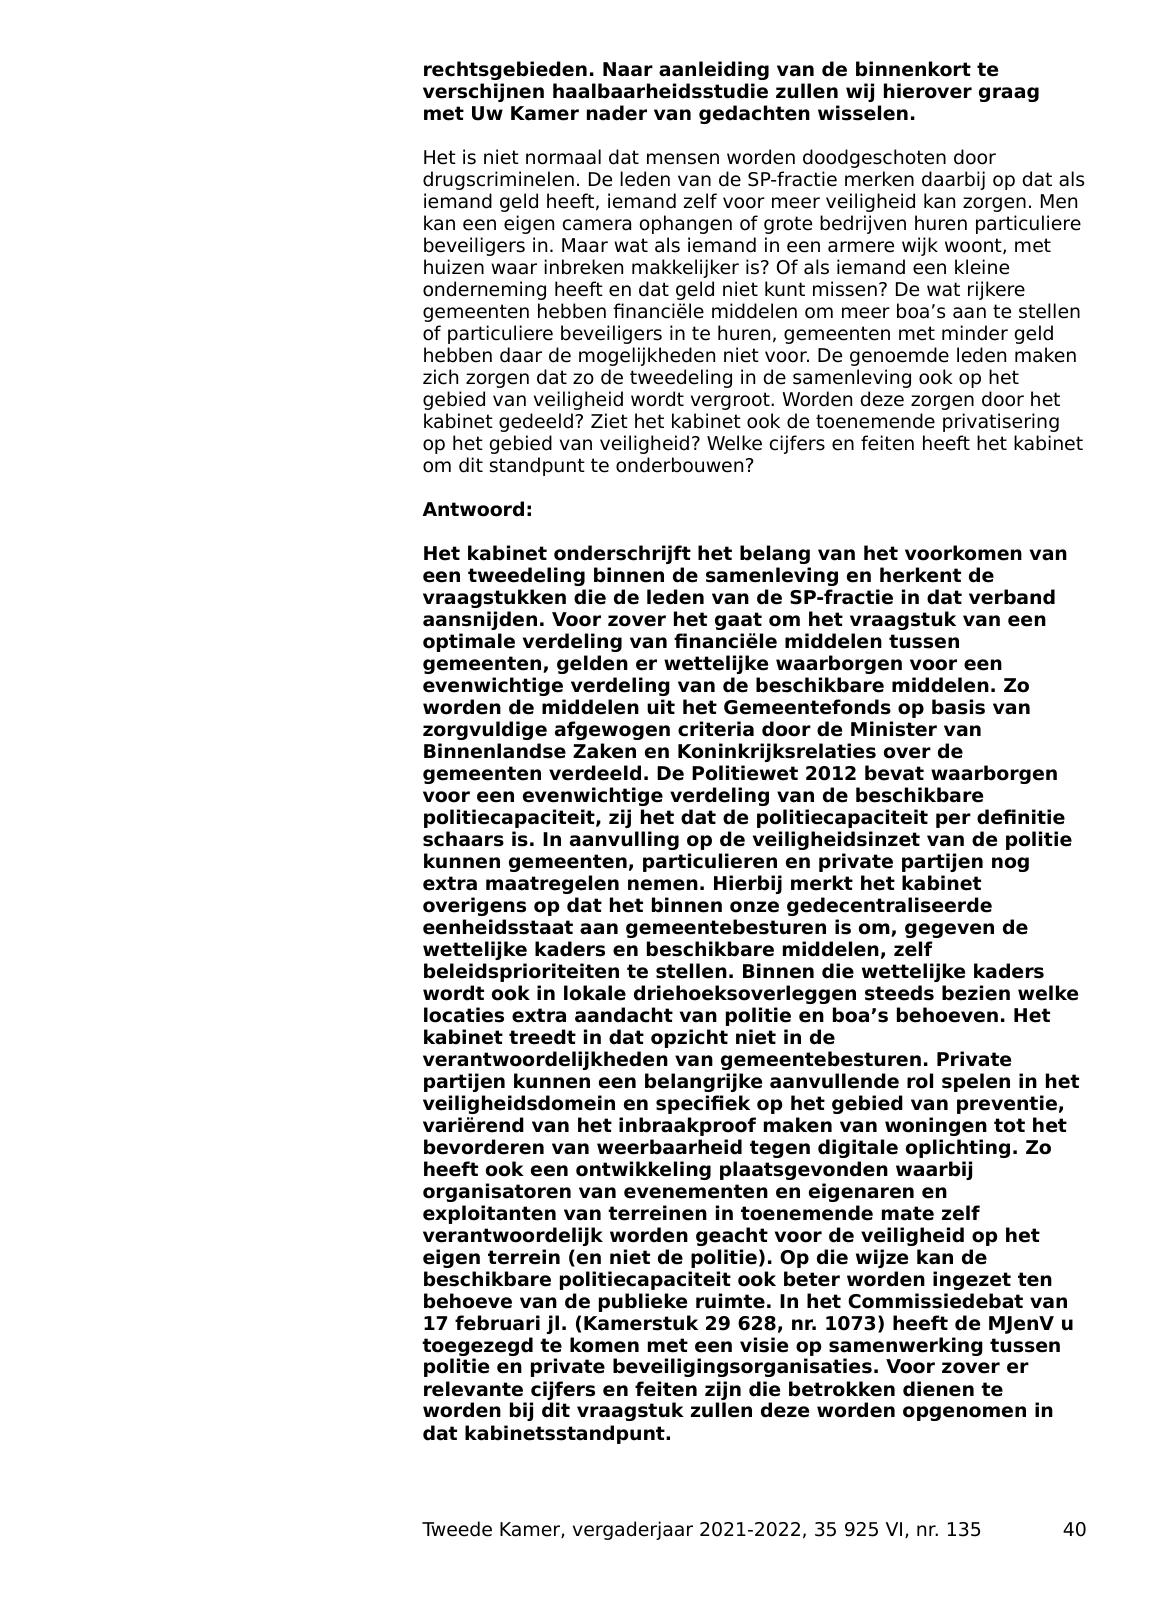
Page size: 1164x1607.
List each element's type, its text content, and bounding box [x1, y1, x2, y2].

text Het is niet normaal dat mensen worden doodgeschoten door drugscriminelen. De leden van de SP-fractie merken daarbij op dat als iemand geld heeft, iemand zelf voor meer veiligheid kan zorgen. Men kan een eigen camera ophangen of grote bedrijven huren particuliere beveiligers in. Maar wat als iemand in een armere wijk woont, met huizen waar inbreken makkelijker is? Of als iemand een kleine onderneming heeft en dat geld niet kunt missen? De wat rijkere gemeenten hebben financiële middelen om meer boa’s aan te stellen of particuliere beveiligers in te huren, gemeenten met minder geld hebben daar de mogelijkheden niet voor. De genoemde leden maken zich zorgen dat zo de tweedeling in de samenleving ook op het gebied van veiligheid wordt vergroot. Worden deze zorgen door het kabinet gedeeld? Ziet het kabinet ook de toenemende privatisering op het gebied van veiligheid? Welke cijfers en feiten heeft het kabinet om dit standpunt te onderbouwen? [422, 147, 1087, 477]
subtitle Antwoord: [422, 499, 1087, 521]
text Het kabinet onderschrijft het belang van het voorkomen van een tweedeling binnen de samenleving en herkent de vraagstukken die de leden van de SP-fractie in dat verband aansnijden. Voor zover het gaat om het vraagstuk van een optimale verdeling van financiële middelen tussen gemeenten, gelden er wettelijke waarborgen voor een evenwichtige verdeling van de beschikbare middelen. Zo worden de middelen uit het Gemeentefonds op basis van zorgvuldige afgewogen criteria door de Minister van Binnenlandse Zaken en Koninkrijksrelaties over de gemeenten verdeeld. De Politiewet 2012 bevat waarborgen voor een evenwichtige verdeling van de beschikbare politiecapaciteit, zij het dat de politiecapaciteit per definitie schaars is. In aanvulling op de veiligheidsinzet van de politie kunnen gemeenten, particulieren en private partijen nog extra maatregelen nemen. Hierbij merkt het kabinet overigens op dat het binnen onze gedecentraliseerde eenheidsstaat aan gemeentebesturen is om, gegeven de wettelijke kaders en beschikbare middelen, zelf beleidsprioriteiten te stellen. Binnen die wettelijke kaders wordt ook in lokale driehoeksoverleggen steeds bezien welke locaties extra aandacht van politie en boa’s behoeven. Het kabinet treedt in dat opzicht niet in de verantwoordelijkheden van gemeentebesturen. Private partijen kunnen een belangrijke aanvullende rol spelen in het veiligheidsdomein en specifiek op het gebied van preventie, variërend van het inbraakproof maken van woningen tot het bevorderen van weerbaarheid tegen digitale oplichting. Zo heeft ook een ontwikkeling plaatsgevonden waarbij organisatoren van evenementen en eigenaren en exploitanten van terreinen in toenemende mate zelf verantwoordelijk worden geacht voor de veiligheid op het eigen terrein (en niet de politie). Op die wijze kan de beschikbare politiecapaciteit ook beter worden ingezet ten behoeve van de publieke ruimte. In het Commissiedebat van 17 februari jl. (Kamerstuk 29 628, nr. 1073) heeft de MJenV u toegezegd te komen met een visie op samenwerking tussen politie en private beveiligingsorganisaties. Voor zover er relevante cijfers en feiten zijn die betrokken dienen te worden bij dit vraagstuk zullen deze worden opgenomen in dat kabinetsstandpunt. [422, 543, 1087, 1444]
text rechtsgebieden. Naar aanleiding van de binnenkort te verschijnen haalbaarheidsstudie zullen wij hierover graag met Uw Kamer nader van gedachten wisselen. [422, 59, 1087, 125]
